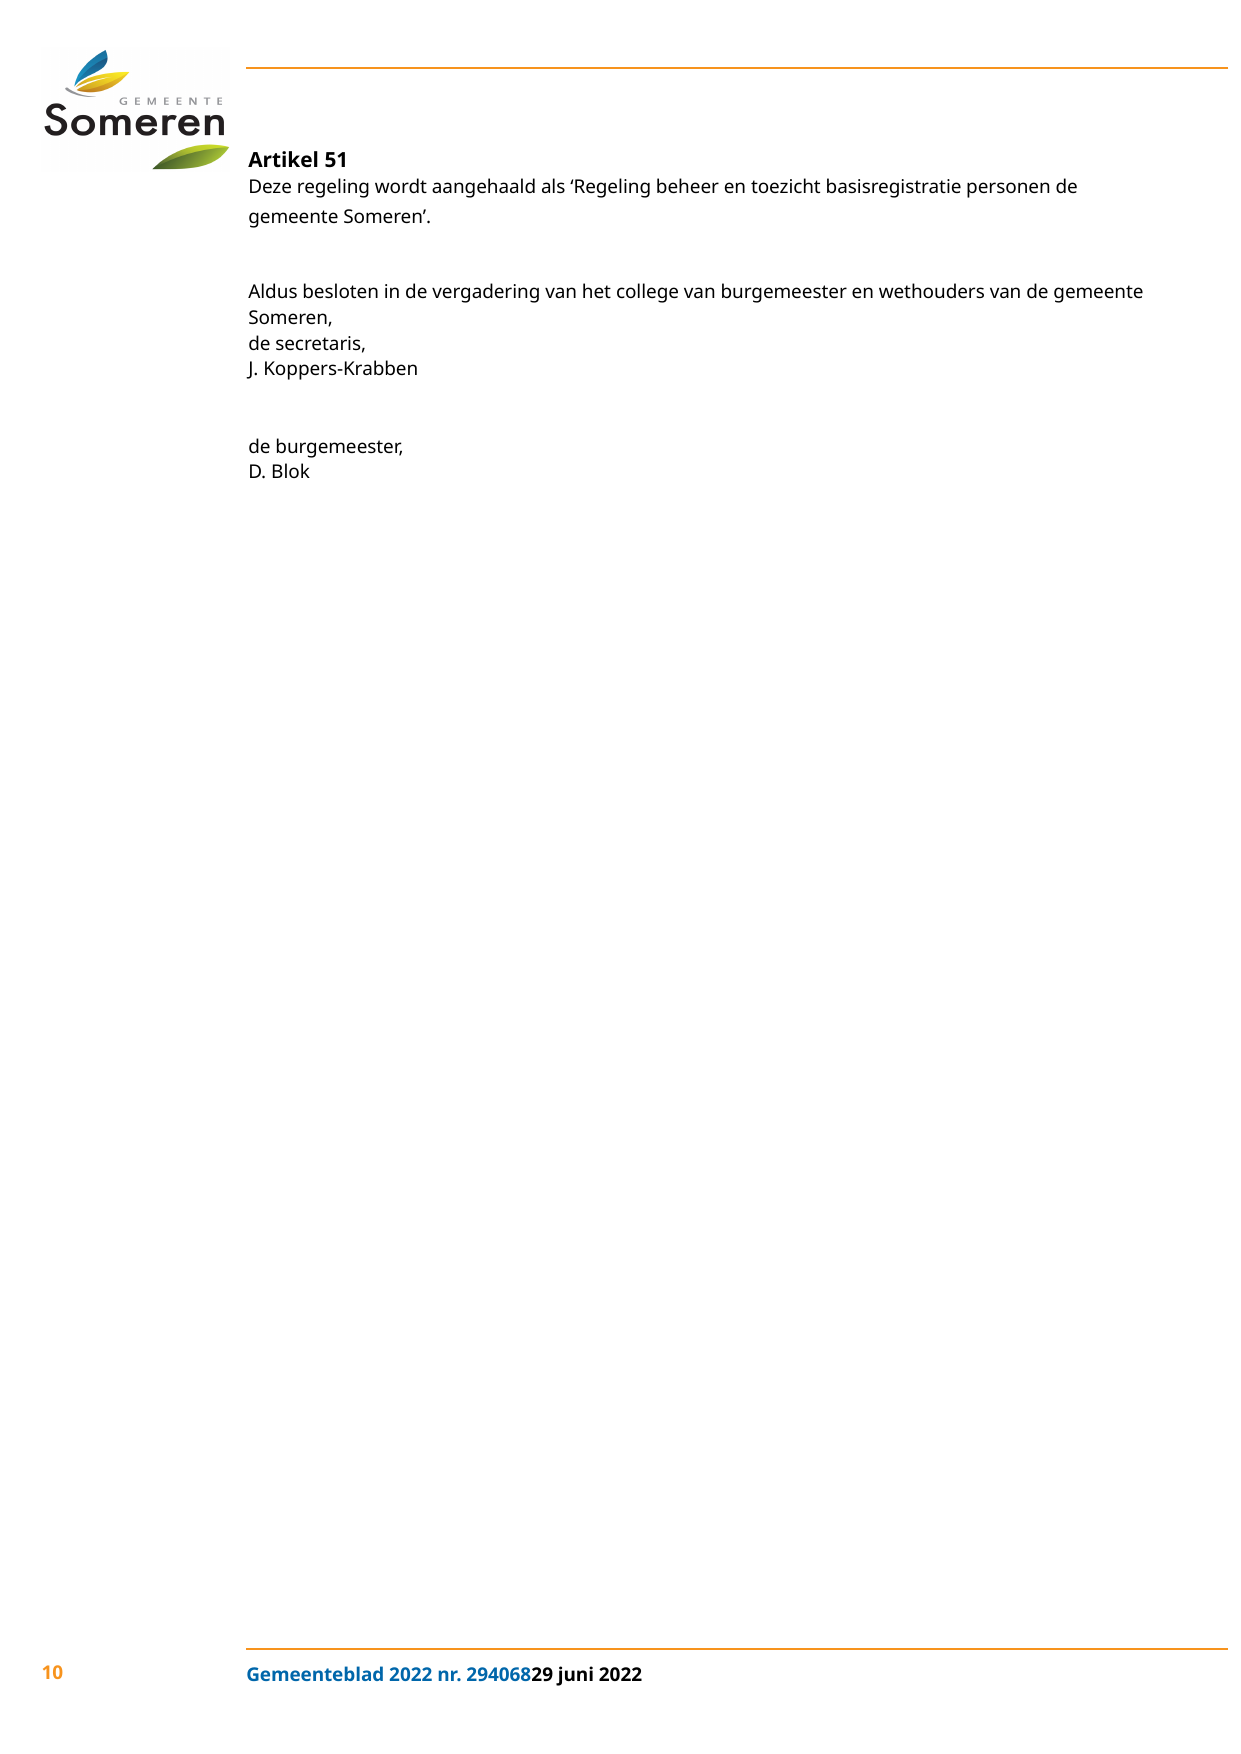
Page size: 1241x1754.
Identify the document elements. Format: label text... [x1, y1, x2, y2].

text de secretaris, [248, 330, 1152, 356]
text D. Blok [248, 458, 1152, 484]
text J. Koppers-Krabben [248, 356, 1152, 381]
picture [41, 47, 231, 172]
text Artikel 51 [248, 145, 1152, 174]
text de burgemeester, [248, 433, 1152, 458]
text Deze regeling wordt aangehaald als ‘Regeling beheer en toezicht basisregistratie personen de gemeente Someren’. [248, 174, 1152, 229]
text Aldus besloten in de vergadering van het college van burgemeester en wethouders van de gemeente Someren, [248, 278, 1152, 330]
